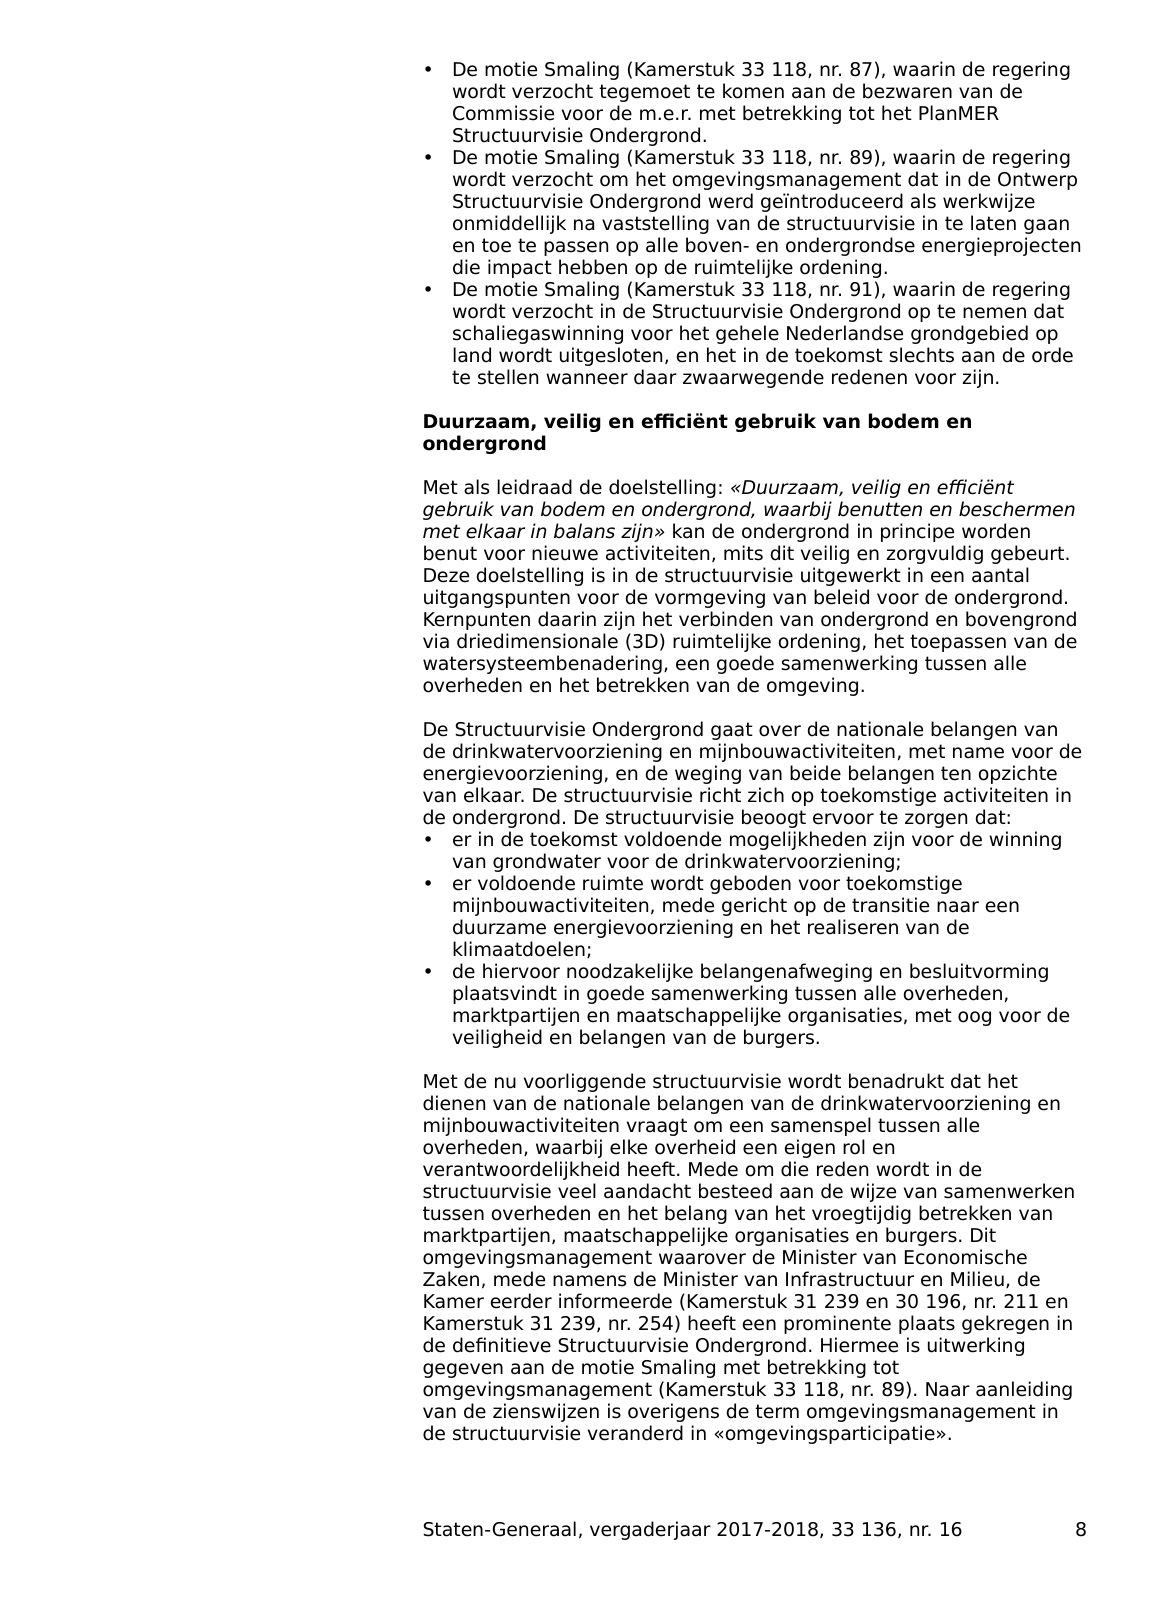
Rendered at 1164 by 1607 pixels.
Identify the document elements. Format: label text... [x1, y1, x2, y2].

text • De motie Smaling (Kamerstuk 33 118, nr. 91), waarin de regering wordt verzocht in de Structuurvisie Ondergrond op te nemen dat schaliegaswinning voor het gehele Nederlandse grondgebied op land wordt uitgesloten, en het in de toekomst slechts aan de orde te stellen wanneer daar zwaarwegende redenen voor zijn. [422, 279, 1087, 389]
text Met als leidraad de doelstelling: «Duurzaam, veilig en efficiënt gebruik van bodem en ondergrond, waarbij benutten en beschermen met elkaar in balans zijn» kan de ondergrond in principe worden benut voor nieuwe activiteiten, mits dit veilig en zorgvuldig gebeurt. Deze doelstelling is in de structuurvisie uitgewerkt in een aantal uitgangspunten voor de vormgeving van beleid voor de ondergrond. Kernpunten daarin zijn het verbinden van ondergrond en bovengrond via driedimensionale (3D) ruimtelijke ordening, het toepassen van de watersysteembenadering, een goede samenwerking tussen alle overheden en het betrekken van de omgeving. [422, 477, 1087, 697]
text • De motie Smaling (Kamerstuk 33 118, nr. 89), waarin de regering wordt verzocht om het omgevingsmanagement dat in de Ontwerp Structuurvisie Ondergrond werd geïntroduceerd als werkwijze onmiddellijk na vaststelling van de structuurvisie in te laten gaan en toe te passen op alle boven- en ondergrondse energieprojecten die impact hebben op de ruimtelijke ordening. [422, 147, 1087, 279]
text • de hiervoor noodzakelijke belangenafweging en besluitvorming plaatsvindt in goede samenwerking tussen alle overheden, marktpartijen en maatschappelijke organisaties, met oog voor de veiligheid en belangen van de burgers. [422, 961, 1087, 1049]
subtitle Duurzaam, veilig en efficiënt gebruik van bodem en ondergrond [422, 411, 1087, 455]
text De Structuurvisie Ondergrond gaat over de nationale belangen van de drinkwatervoorziening en mijnbouwactiviteiten, met name voor de energievoorziening, en de weging van beide belangen ten opzichte van elkaar. De structuurvisie richt zich op toekomstige activiteiten in de ondergrond. De structuurvisie beoogt ervoor te zorgen dat: [422, 719, 1087, 829]
text • er in de toekomst voldoende mogelijkheden zijn voor de winning van grondwater voor de drinkwatervoorziening; [422, 829, 1087, 873]
text • De motie Smaling (Kamerstuk 33 118, nr. 87), waarin de regering wordt verzocht tegemoet te komen aan de bezwaren van de Commissie voor de m.e.r. met betrekking tot het PlanMER Structuurvisie Ondergrond. [422, 59, 1087, 147]
text Met de nu voorliggende structuurvisie wordt benadrukt dat het dienen van de nationale belangen van de drinkwatervoorziening en mijnbouwactiviteiten vraagt om een samenspel tussen alle overheden, waarbij elke overheid een eigen rol en verantwoordelijkheid heeft. Mede om die reden wordt in de structuurvisie veel aandacht besteed aan de wijze van samenwerken tussen overheden en het belang van het vroegtijdig betrekken van marktpartijen, maatschappelijke organisaties en burgers. Dit omgevingsmanagement waarover de Minister van Economische Zaken, mede namens de Minister van Infrastructuur en Milieu, de Kamer eerder informeerde (Kamerstuk 31 239 en 30 196, nr. 211 en Kamerstuk 31 239, nr. 254) heeft een prominente plaats gekregen in de definitieve Structuurvisie Ondergrond. Hiermee is uitwerking gegeven aan de motie Smaling met betrekking tot omgevingsmanagement (Kamerstuk 33 118, nr. 89). Naar aanleiding van de zienswijzen is overigens de term omgevingsmanagement in de structuurvisie veranderd in «omgevingsparticipatie». [422, 1071, 1087, 1444]
text • er voldoende ruimte wordt geboden voor toekomstige mijnbouwactiviteiten, mede gericht op de transitie naar een duurzame energievoorziening en het realiseren van de klimaatdoelen; [422, 873, 1087, 961]
